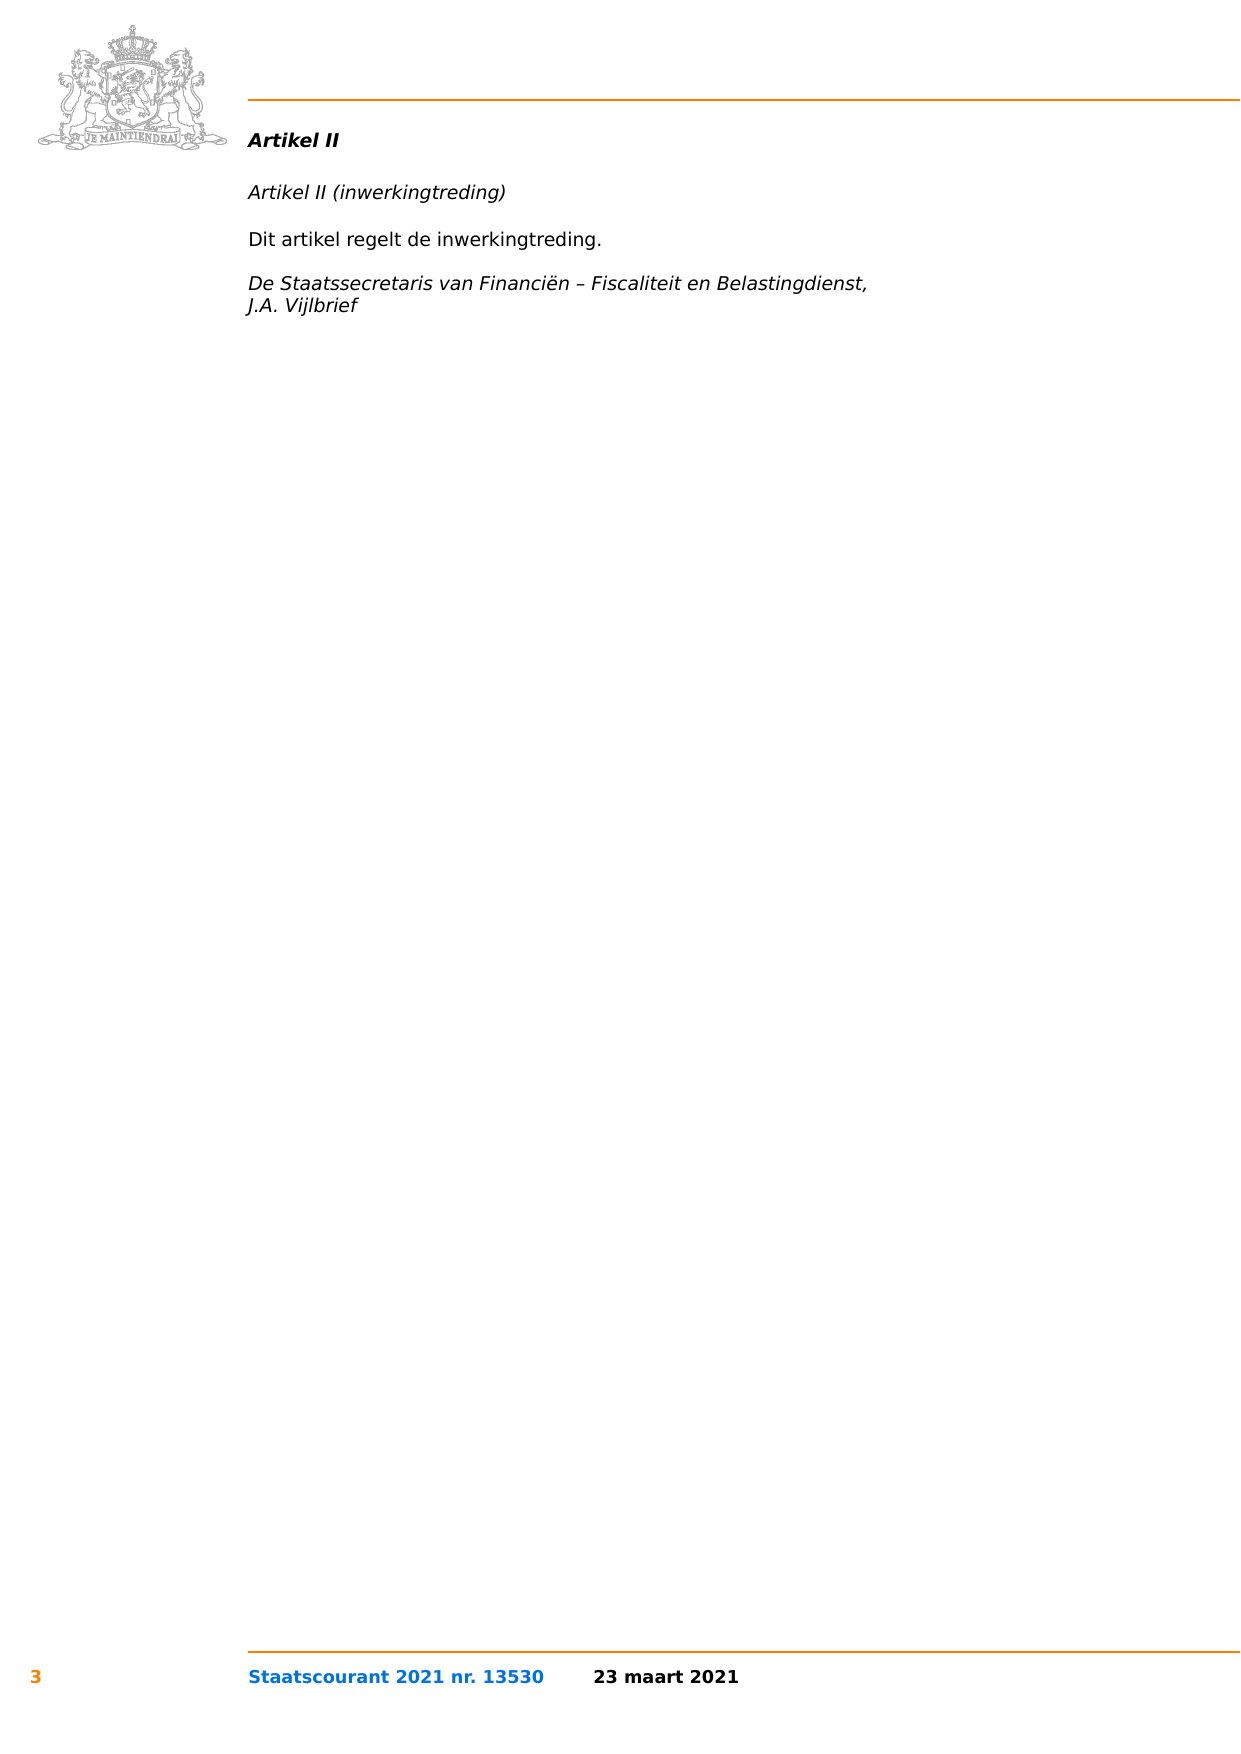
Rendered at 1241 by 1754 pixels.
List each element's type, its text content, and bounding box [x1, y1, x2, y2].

subtitle Artikel II [248, 130, 1163, 152]
text Dit artikel regelt de inwerkingtreding. [248, 229, 1163, 251]
picture [38, 25, 227, 150]
subtitle Artikel II (inwerkingtreding) [248, 182, 1163, 204]
text De Staatssecretaris van Financiën – Fiscaliteit en Belastingdienst, J.A. Vijlbrief [248, 273, 1163, 317]
